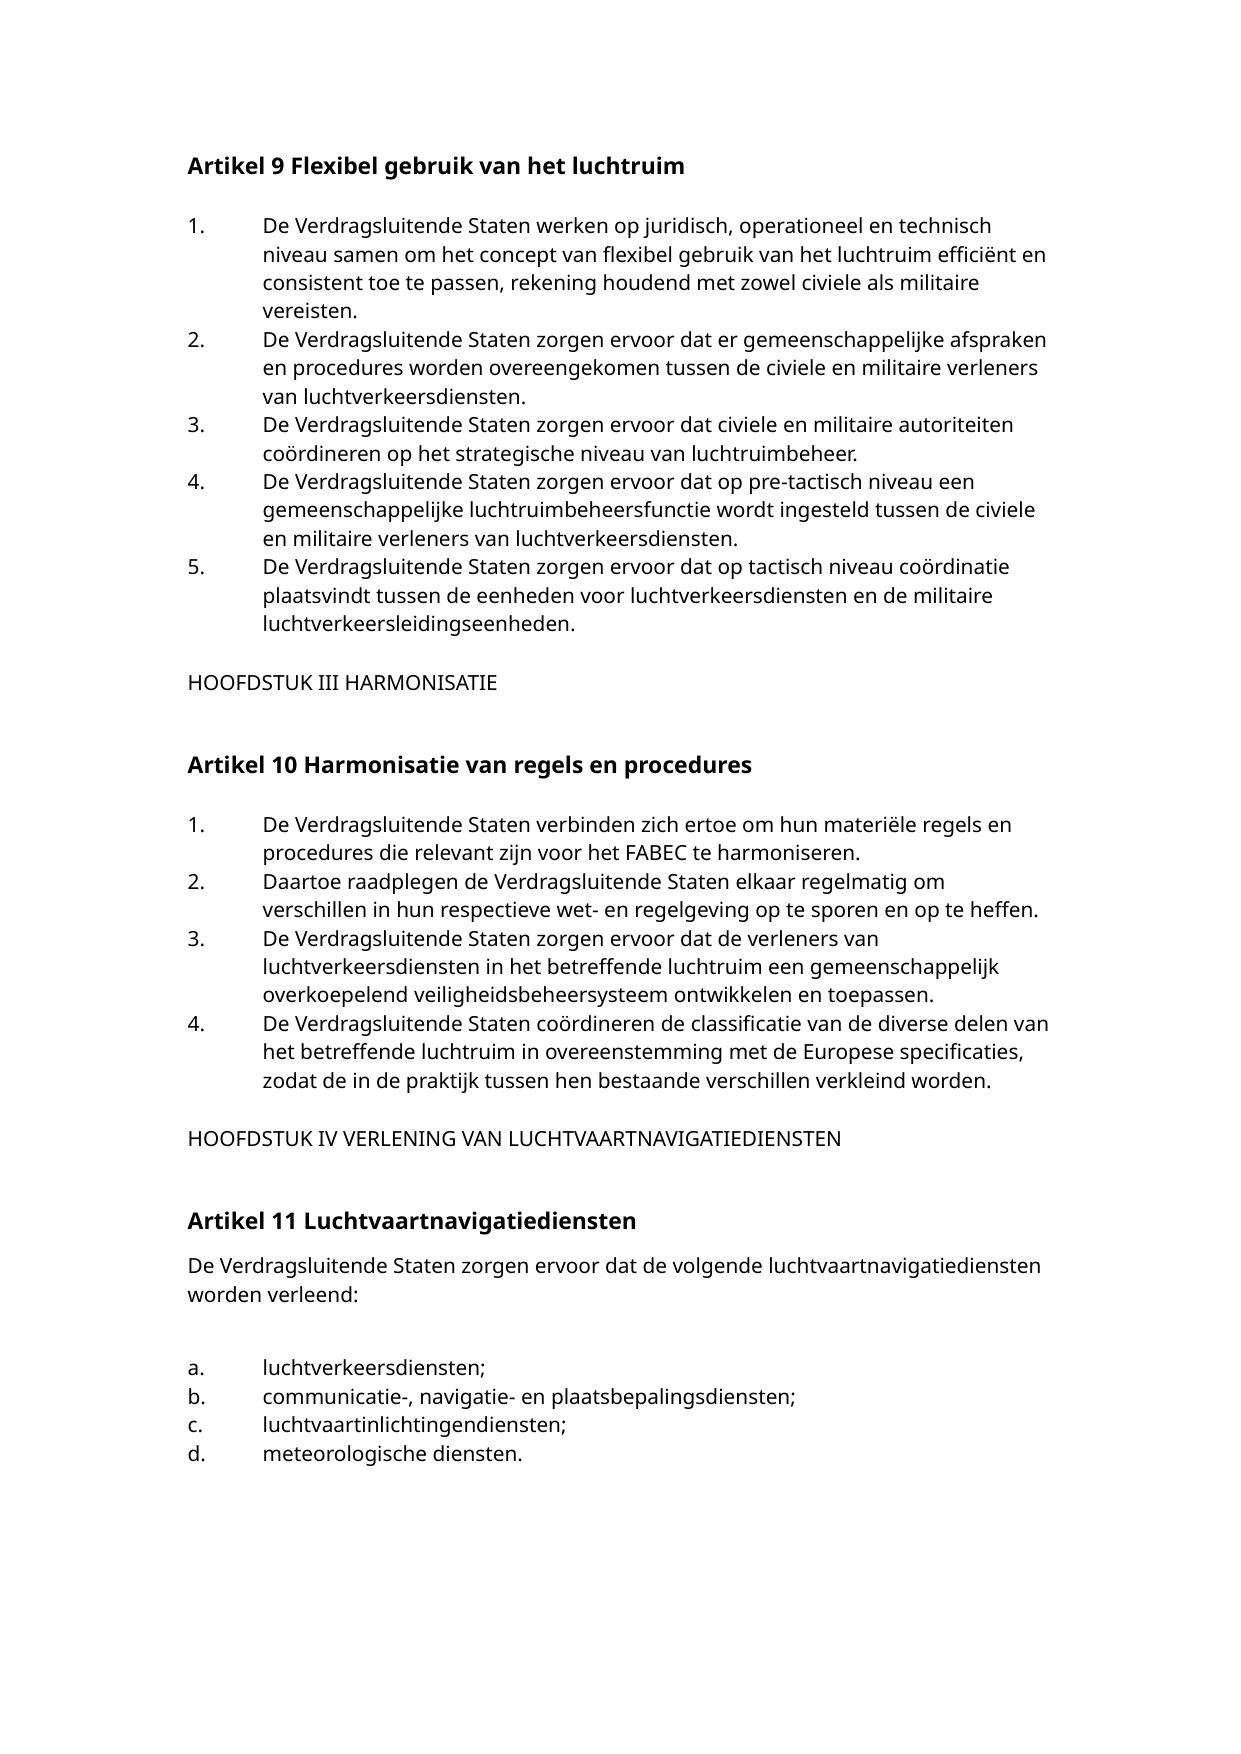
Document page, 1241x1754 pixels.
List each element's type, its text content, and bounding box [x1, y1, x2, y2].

subtitle Artikel 9 Flexibel gebruik van het luchtruim [187, 150, 1053, 181]
subtitle Artikel 10 Harmonisatie van regels en procedures [187, 749, 1053, 780]
list luchtverkeersdiensten; [187, 1353, 1053, 1382]
list De Verdragsluitende Staten coördineren de classificatie van de diverse delen van het betreffende luchtruim in overeenstemming met de Europese specificaties, zodat de in de praktijk tussen hen bestaande verschillen verkleind worden. [187, 1009, 1053, 1094]
list meteorologische diensten. [187, 1439, 1053, 1467]
text De Verdragsluitende Staten zorgen ervoor dat de volgende luchtvaartnavigatiediensten worden verleend: [187, 1252, 1053, 1308]
subtitle Artikel 11 Luchtvaartnavigatiediensten [187, 1205, 1053, 1237]
list communicatie-, navigatie- en plaatsbepalingsdiensten; [187, 1382, 1053, 1410]
list De Verdragsluitende Staten zorgen ervoor dat op tactisch niveau coördinatie plaatsvindt tussen de eenheden voor luchtverkeersdiensten en de militaire luchtverkeersleidingseenheden. [187, 552, 1053, 638]
list De Verdragsluitende Staten werken op juridisch, operationeel en technisch niveau samen om het concept van flexibel gebruik van het luchtruim efficiënt en consistent toe te passen, rekening houdend met zowel civiele als militaire vereisten. [187, 211, 1053, 325]
list De Verdragsluitende Staten zorgen ervoor dat civiele en militaire autoriteiten coördineren op het strategische niveau van luchtruimbeheer. [187, 410, 1053, 467]
list De Verdragsluitende Staten zorgen ervoor dat op pre-tactisch niveau een gemeenschappelijke luchtruimbeheersfunctie wordt ingesteld tussen de civiele en militaire verleners van luchtverkeersdiensten. [187, 467, 1053, 552]
subtitle HOOFDSTUK IV VERLENING VAN LUCHTVAARTNAVIGATIEDIENSTEN [187, 1124, 1053, 1153]
list De Verdragsluitende Staten zorgen ervoor dat de verleners van luchtverkeersdiensten in het betreffende luchtruim een gemeenschappelijk overkoepelend veiligheidsbeheersysteem ontwikkelen en toepassen. [187, 924, 1053, 1009]
list Daartoe raadplegen de Verdragsluitende Staten elkaar regelmatig om verschillen in hun respectieve wet- en regelgeving op te sporen en op te heffen. [187, 867, 1053, 924]
list De Verdragsluitende Staten verbinden zich ertoe om hun materiële regels en procedures die relevant zijn voor het FABEC te harmoniseren. [187, 810, 1053, 867]
list De Verdragsluitende Staten zorgen ervoor dat er gemeenschappelijke afspraken en procedures worden overeengekomen tussen de civiele en militaire verleners van luchtverkeersdiensten. [187, 325, 1053, 410]
list luchtvaartinlichtingendiensten; [187, 1410, 1053, 1439]
subtitle HOOFDSTUK III HARMONISATIE [187, 668, 1053, 696]
